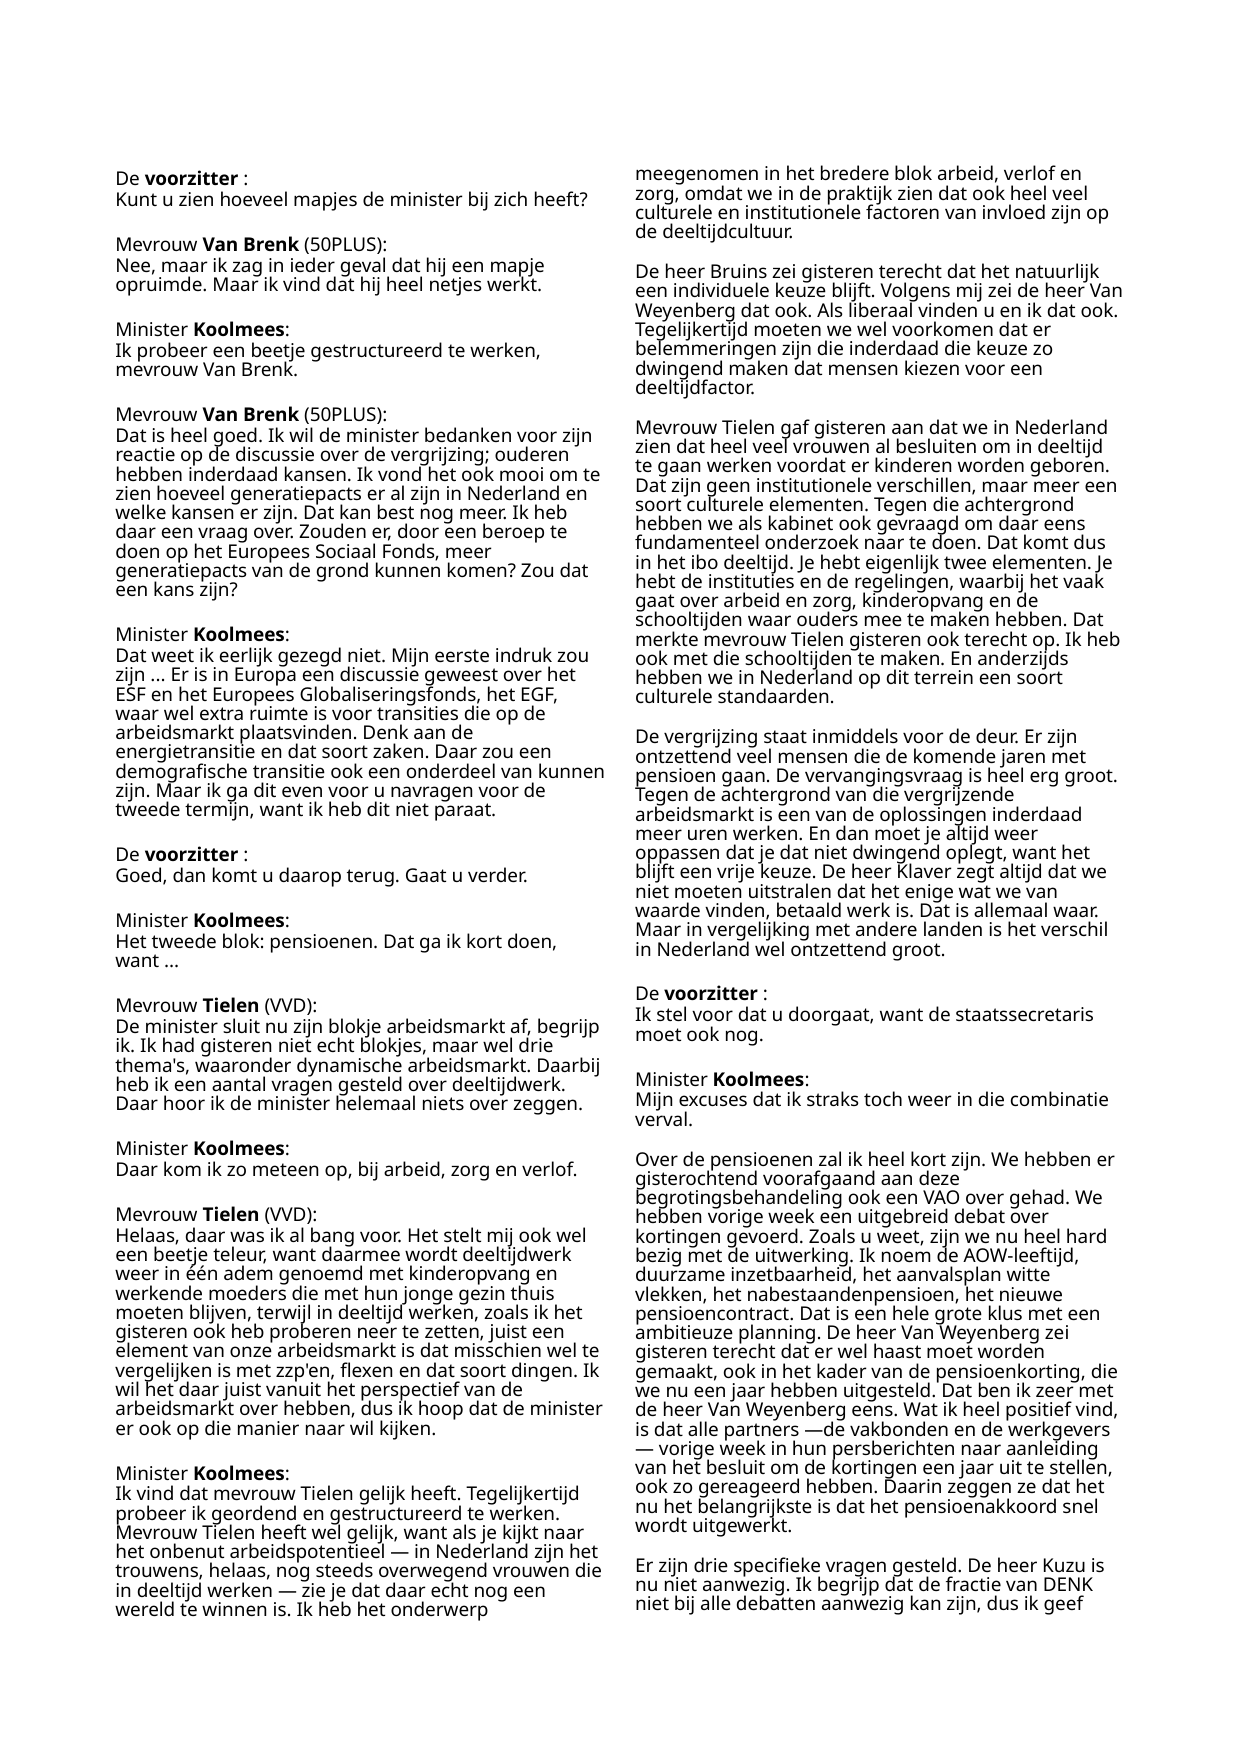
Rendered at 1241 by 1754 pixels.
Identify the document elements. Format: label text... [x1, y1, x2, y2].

text De voorzitter : [115, 165, 605, 191]
text Het tweede blok: pensioenen. Dat ga ik kort doen, want ... [115, 933, 605, 972]
text Minister Koolmees: [115, 621, 605, 647]
text Mijn excuses dat ik straks toch weer in die combinatie verval. [635, 1091, 1125, 1130]
text Ik probeer een beetje gestructureerd te werken, mevrouw Van Brenk. [115, 342, 605, 381]
text Mevrouw Tielen gaf gisteren aan dat we in Nederland zien dat heel veel vrouwen al besluiten om in deeltijd te gaan werken voordat er kinderen worden geboren. Dat zijn geen institutionele verschillen, maar meer een soort culturele elementen. Tegen die achtergrond hebben we als kabinet ook gevraagd om daar eens fundamenteel onderzoek naar te doen. Dat komt dus in het ibo deeltijd. Je hebt eigenlijk twee elementen. Je hebt de instituties en de regelingen, waarbij het vaak gaat over arbeid en zorg, kinderopvang en de schooltijden waar ouders mee te maken hebben. Dat merkte mevrouw Tielen gisteren ook terecht op. Ik heb ook met die schooltijden te maken. En anderzijds hebben we in Nederland op dit terrein een soort culturele standaarden. [635, 419, 1125, 708]
text Daar kom ik zo meteen op, bij arbeid, zorg en verlof. [115, 1161, 605, 1180]
text De minister sluit nu zijn blokje arbeidsmarkt af, begrijp ik. Ik had gisteren niet echt blokjes, maar wel drie thema's, waaronder dynamische arbeidsmarkt. Daarbij heb ik een aantal vragen gesteld over deeltijdwerk. Daar hoor ik de minister helemaal niets over zeggen. [115, 1018, 605, 1114]
text Minister Koolmees: [115, 907, 605, 933]
text Dat is heel goed. Ik wil de minister bedanken voor zijn reactie op de discussie over de vergrijzing; ouderen hebben inderdaad kansen. Ik vond het ook mooi om te zien hoeveel generatiepacts er al zijn in Nederland en welke kansen er zijn. Dat kan best nog meer. Ik heb daar een vraag over. Zouden er, door een beroep te doen op het Europees Sociaal Fonds, meer generatiepacts van de grond kunnen komen? Zou dat een kans zijn? [115, 427, 605, 601]
text Helaas, daar was ik al bang voor. Het stelt mij ook wel een beetje teleur, want daarmee wordt deeltijdwerk weer in één adem genoemd met kinderopvang en werkende moeders die met hun jonge gezin thuis moeten blijven, terwijl in deeltijd werken, zoals ik het gisteren ook heb proberen neer te zetten, juist een element van onze arbeidsmarkt is dat misschien wel te vergelijken is met zzp'en, flexen en dat soort dingen. Ik wil het daar juist vanuit het perspectief van de arbeidsmarkt over hebben, dus ik hoop dat de minister er ook op die manier naar wil kijken. [115, 1227, 605, 1439]
text Mevrouw Tielen (VVD): [115, 992, 605, 1018]
text Minister Koolmees: [115, 1460, 605, 1485]
text Goed, dan komt u daarop terug. Gaat u verder. [115, 867, 605, 886]
text Kunt u zien hoeveel mapjes de minister bij zich heeft? [115, 191, 605, 210]
text Mevrouw Van Brenk (50PLUS): [115, 401, 605, 427]
text Ik stel voor dat u doorgaat, want de staatssecretaris moet ook nog. [635, 1006, 1125, 1045]
text De heer Bruins zei gisteren terecht dat het natuurlijk een individuele keuze blijft. Volgens mij zei de heer Van Weyenberg dat ook. Als liberaal vinden u en ik dat ook. Tegelijkertijd moeten we wel voorkomen dat er belemmeringen zijn die inderdaad die keuze zo dwingend maken dat mensen kiezen voor een deeltijdfactor. [635, 263, 1125, 398]
text Mevrouw Tielen (VVD): [115, 1201, 605, 1227]
text Minister Koolmees: [115, 316, 605, 342]
text Minister Koolmees: [115, 1135, 605, 1161]
text De voorzitter : [115, 841, 605, 867]
text Dat weet ik eerlijk gezegd niet. Mijn eerste indruk zou zijn ... Er is in Europa een discussie geweest over het ESF en het Europees Globaliseringsfonds, het EGF, waar wel extra ruimte is voor transities die op de arbeidsmarkt plaatsvinden. Denk aan de energietransitie en dat soort zaken. Daar zou een demografische transitie ook een onderdeel van kunnen zijn. Maar ik ga dit even voor u navragen voor de tweede termijn, want ik heb dit niet paraat. [115, 647, 605, 821]
text De voorzitter : [635, 981, 1125, 1006]
text Over de pensioenen zal ik heel kort zijn. We hebben er gisterochtend voorafgaand aan deze begrotingsbehandeling ook een VAO over gehad. We hebben vorige week een uitgebreid debat over kortingen gevoerd. Zoals u weet, zijn we nu heel hard bezig met de uitwerking. Ik noem de AOW-leeftijd, duurzame inzetbaarheid, het aanvalsplan witte vlekken, het nabestaandenpensioen, het nieuwe pensioencontract. Dat is een hele grote klus met een ambitieuze planning. De heer Van Weyenberg zei gisteren terecht dat er wel haast moet worden gemaakt, ook in het kader van de pensioenkorting, die we nu een jaar hebben uitgesteld. Dat ben ik zeer met de heer Van Weyenberg eens. Wat ik heel positief vind, is dat alle partners —de vakbonden en de werkgevers — vorige week in hun persberichten naar aanleiding van het besluit om de kortingen een jaar uit te stellen, ook zo gereageerd hebben. Daarin zeggen ze dat het nu het belangrijkste is dat het pensioenakkoord snel wordt uitgewerkt. [635, 1151, 1125, 1536]
text Nee, maar ik zag in ieder geval dat hij een mapje opruimde. Maar ik vind dat hij heel netjes werkt. [115, 257, 605, 296]
text Ik vind dat mevrouw Tielen gelijk heeft. Tegelijkertijd probeer ik geordend en gestructureerd te werken. Mevrouw Tielen heeft wel gelijk, want als je kijkt naar het onbenut arbeidspotentieel — in Nederland zijn het trouwens, helaas, nog steeds overwegend vrouwen die in deeltijd werken — zie je dat daar echt nog een wereld te winnen is. Ik heb het onderwerp [115, 1485, 605, 1620]
text Mevrouw Van Brenk (50PLUS): [115, 231, 605, 257]
text Minister Koolmees: [635, 1066, 1125, 1091]
text meegenomen in het bredere blok arbeid, verlof en zorg, omdat we in de praktijk zien dat ook heel veel culturele en institutionele factoren van invloed zijn op de deeltijdcultuur. [635, 165, 1125, 242]
text De vergrijzing staat inmiddels voor de deur. Er zijn ontzettend veel mensen die de komende jaren met pensioen gaan. De vervangingsvraag is heel erg groot. Tegen de achtergrond van die vergrijzende arbeidsmarkt is een van de oplossingen inderdaad meer uren werken. En dan moet je altijd weer oppassen dat je dat niet dwingend oplegt, want het blijft een vrije keuze. De heer Klaver zegt altijd dat we niet moeten uitstralen dat het enige wat we van waarde vinden, betaald werk is. Dat is allemaal waar. Maar in vergelijking met andere landen is het verschil in Nederland wel ontzettend groot. [635, 728, 1125, 960]
text Er zijn drie specifieke vragen gesteld. De heer Kuzu is nu niet aanwezig. Ik begrijp dat de fractie van DENK niet bij alle debatten aanwezig kan zijn, dus ik geef [635, 1557, 1125, 1615]
